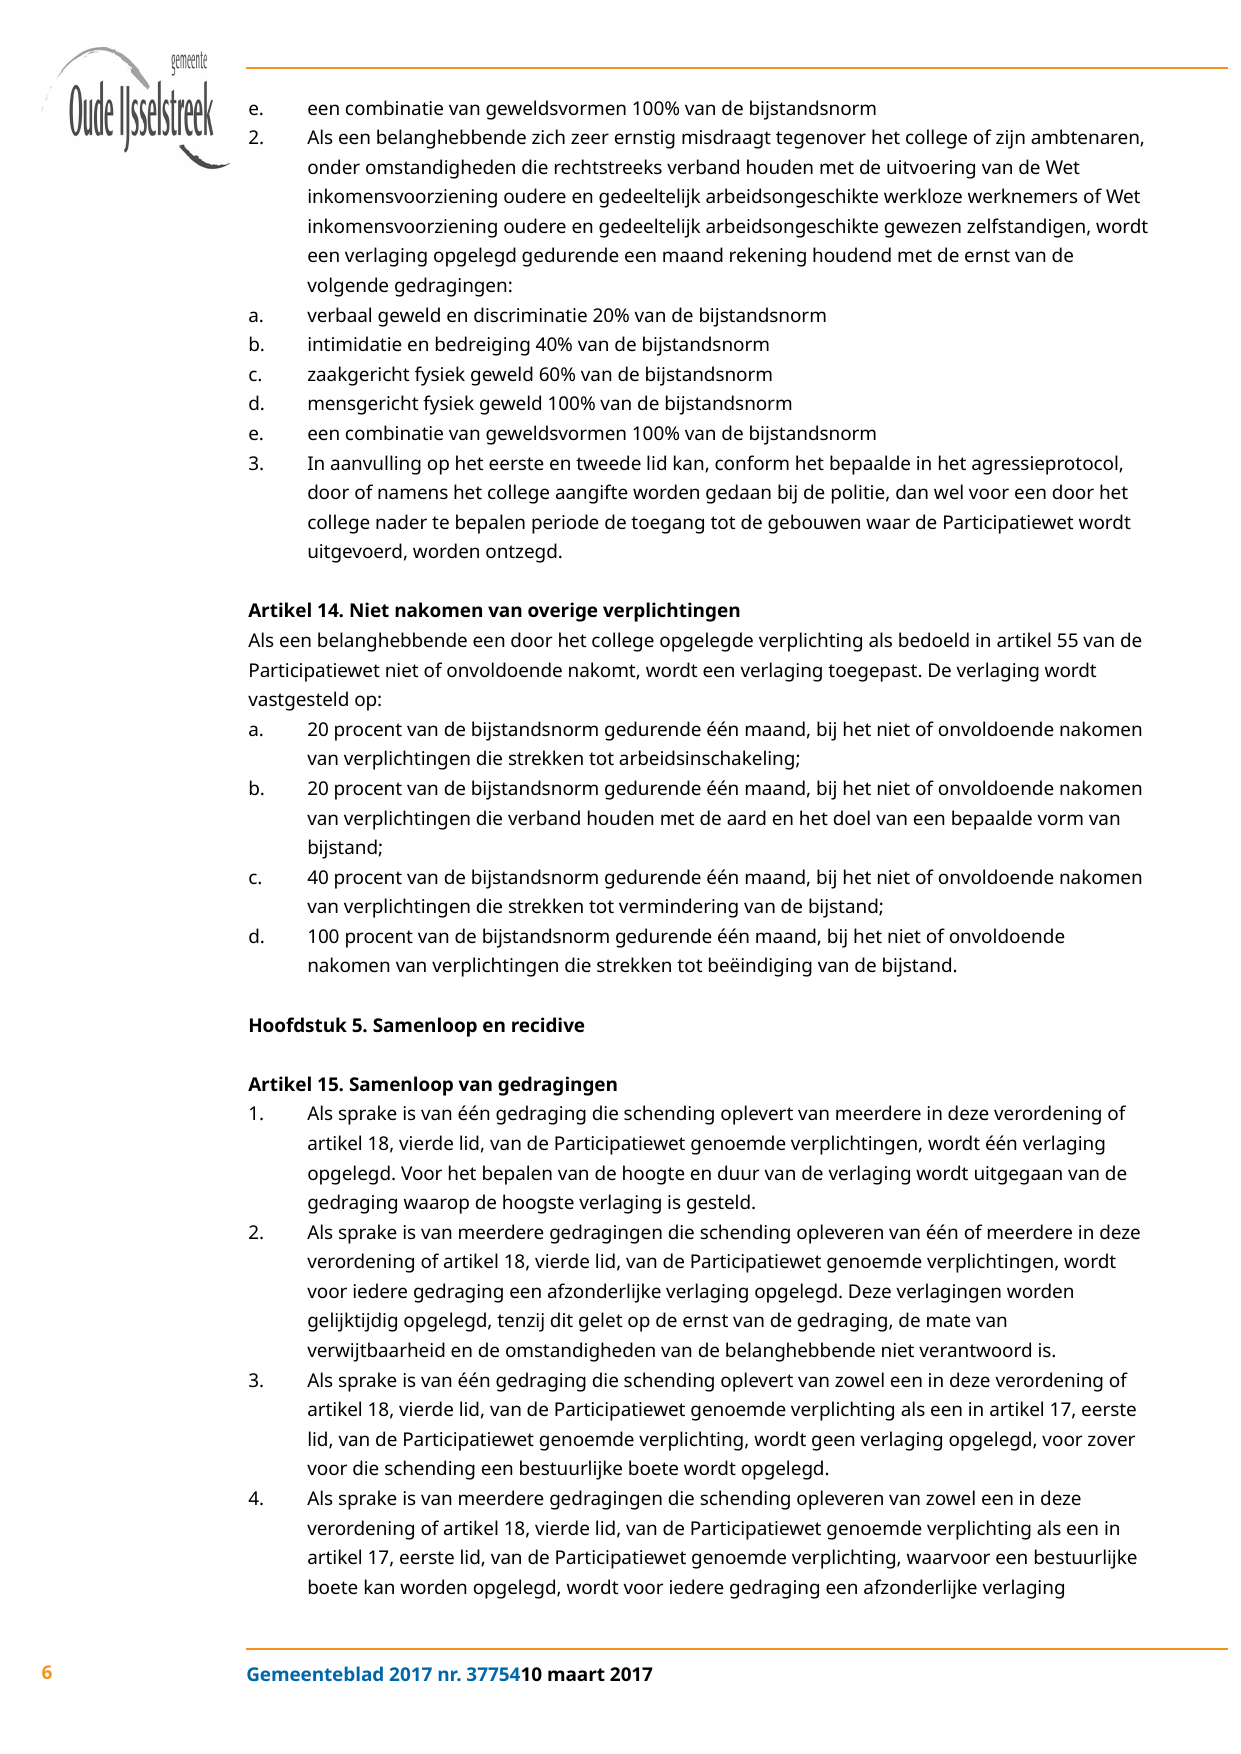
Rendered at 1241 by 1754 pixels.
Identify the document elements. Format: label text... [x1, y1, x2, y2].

list Als sprake is van meerdere gedragingen die schending opleveren van één of meerdere in deze verordening of artikel 18, vierde lid, van de Participatiewet genoemde verplichtingen, wordt voor iedere gedraging een afzonderlijke verlaging opgelegd. Deze verlagingen worden gelijktijdig opgelegd, tenzij dit gelet op de ernst van de gedraging, de mate van verwijtbaarheid en de omstandigheden van de belanghebbende niet verantwoord is. [248, 1219, 1152, 1363]
list Als sprake is van één gedraging die schending oplevert van meerdere in deze verordening of artikel 18, vierde lid, van de Participatiewet genoemde verplichtingen, wordt één verlaging opgelegd. Voor het bepalen van de hoogte en duur van de verlaging wordt uitgegaan van de gedraging waarop de hoogste verlaging is gesteld. [248, 1101, 1152, 1215]
list 100 procent van de bijstandsnorm gedurende één maand, bij het niet of onvoldoende nakomen van verplichtingen die strekken tot beëindiging van de bijstand. [248, 923, 1152, 978]
text Artikel 14. Niet nakomen van overige verplichtingen [248, 598, 1152, 623]
list een combinatie van geweldsvormen 100% van de bijstandsnorm [248, 95, 1152, 121]
list 40 procent van de bijstandsnorm gedurende één maand, bij het niet of onvoldoende nakomen van verplichtingen die strekken tot vermindering van de bijstand; [248, 864, 1152, 919]
text Hoofdstuk 5. Samenloop en recidive [248, 1012, 1152, 1038]
list verbaal geweld en discriminatie 20% van de bijstandsnorm [248, 302, 1152, 328]
list zaakgericht fysiek geweld 60% van de bijstandsnorm [248, 361, 1152, 387]
list een combinatie van geweldsvormen 100% van de bijstandsnorm [248, 420, 1152, 446]
list Als een belanghebbende zich zeer ernstig misdraagt tegenover het college of zijn ambtenaren, onder omstandigheden die rechtstreeks verband houden met de uitvoering van de Wet inkomensvoorziening oudere en gedeeltelijk arbeidsongeschikte werkloze werknemers of Wet inkomensvoorziening oudere en gedeeltelijk arbeidsongeschikte gewezen zelfstandigen, wordt een verlaging opgelegd gedurende een maand rekening houdend met de ernst van de volgende gedragingen: [248, 124, 1152, 298]
list intimidatie en bedreiging 40% van de bijstandsnorm [248, 331, 1152, 357]
text Als een belanghebbende een door het college opgelegde verplichting als bedoeld in artikel 55 van de Participatiewet niet of onvoldoende nakomt, wordt een verlaging toegepast. De verlaging wordt vastgesteld op: [248, 627, 1152, 712]
list 20 procent van de bijstandsnorm gedurende één maand, bij het niet of onvoldoende nakomen van verplichtingen die verband houden met de aard en het doel van een bepaalde vorm van bijstand; [248, 775, 1152, 860]
list Als sprake is van één gedraging die schending oplevert van zowel een in deze verordening of artikel 18, vierde lid, van de Participatiewet genoemde verplichting als een in artikel 17, eerste lid, van de Participatiewet genoemde verplichting, wordt geen verlaging opgelegd, voor zover voor die schending een bestuurlijke boete wordt opgelegd. [248, 1367, 1152, 1481]
list 20 procent van de bijstandsnorm gedurende één maand, bij het niet of onvoldoende nakomen van verplichtingen die strekken tot arbeidsinschakeling; [248, 716, 1152, 771]
text Artikel 15. Samenloop van gedragingen [248, 1071, 1152, 1097]
list In aanvulling op het eerste en tweede lid kan, conform het bepaalde in het agressieprotocol, door of namens het college aangifte worden gedaan bij de politie, dan wel voor een door het college nader te bepalen periode de toegang tot de gebouwen waar de Participatiewet wordt uitgevoerd, worden ontzegd. [248, 450, 1152, 564]
list Als sprake is van meerdere gedragingen die schending opleveren van zowel een in deze verordening of artikel 18, vierde lid, van de Participatiewet genoemde verplichting als een in artikel 17, eerste lid, van de Participatiewet genoemde verplichting, waarvoor een bestuurlijke boete kan worden opgelegd, wordt voor iedere gedraging een afzonderlijke verlaging [248, 1485, 1152, 1600]
picture [41, 47, 231, 172]
list mensgericht fysiek geweld 100% van de bijstandsnorm [248, 391, 1152, 416]
